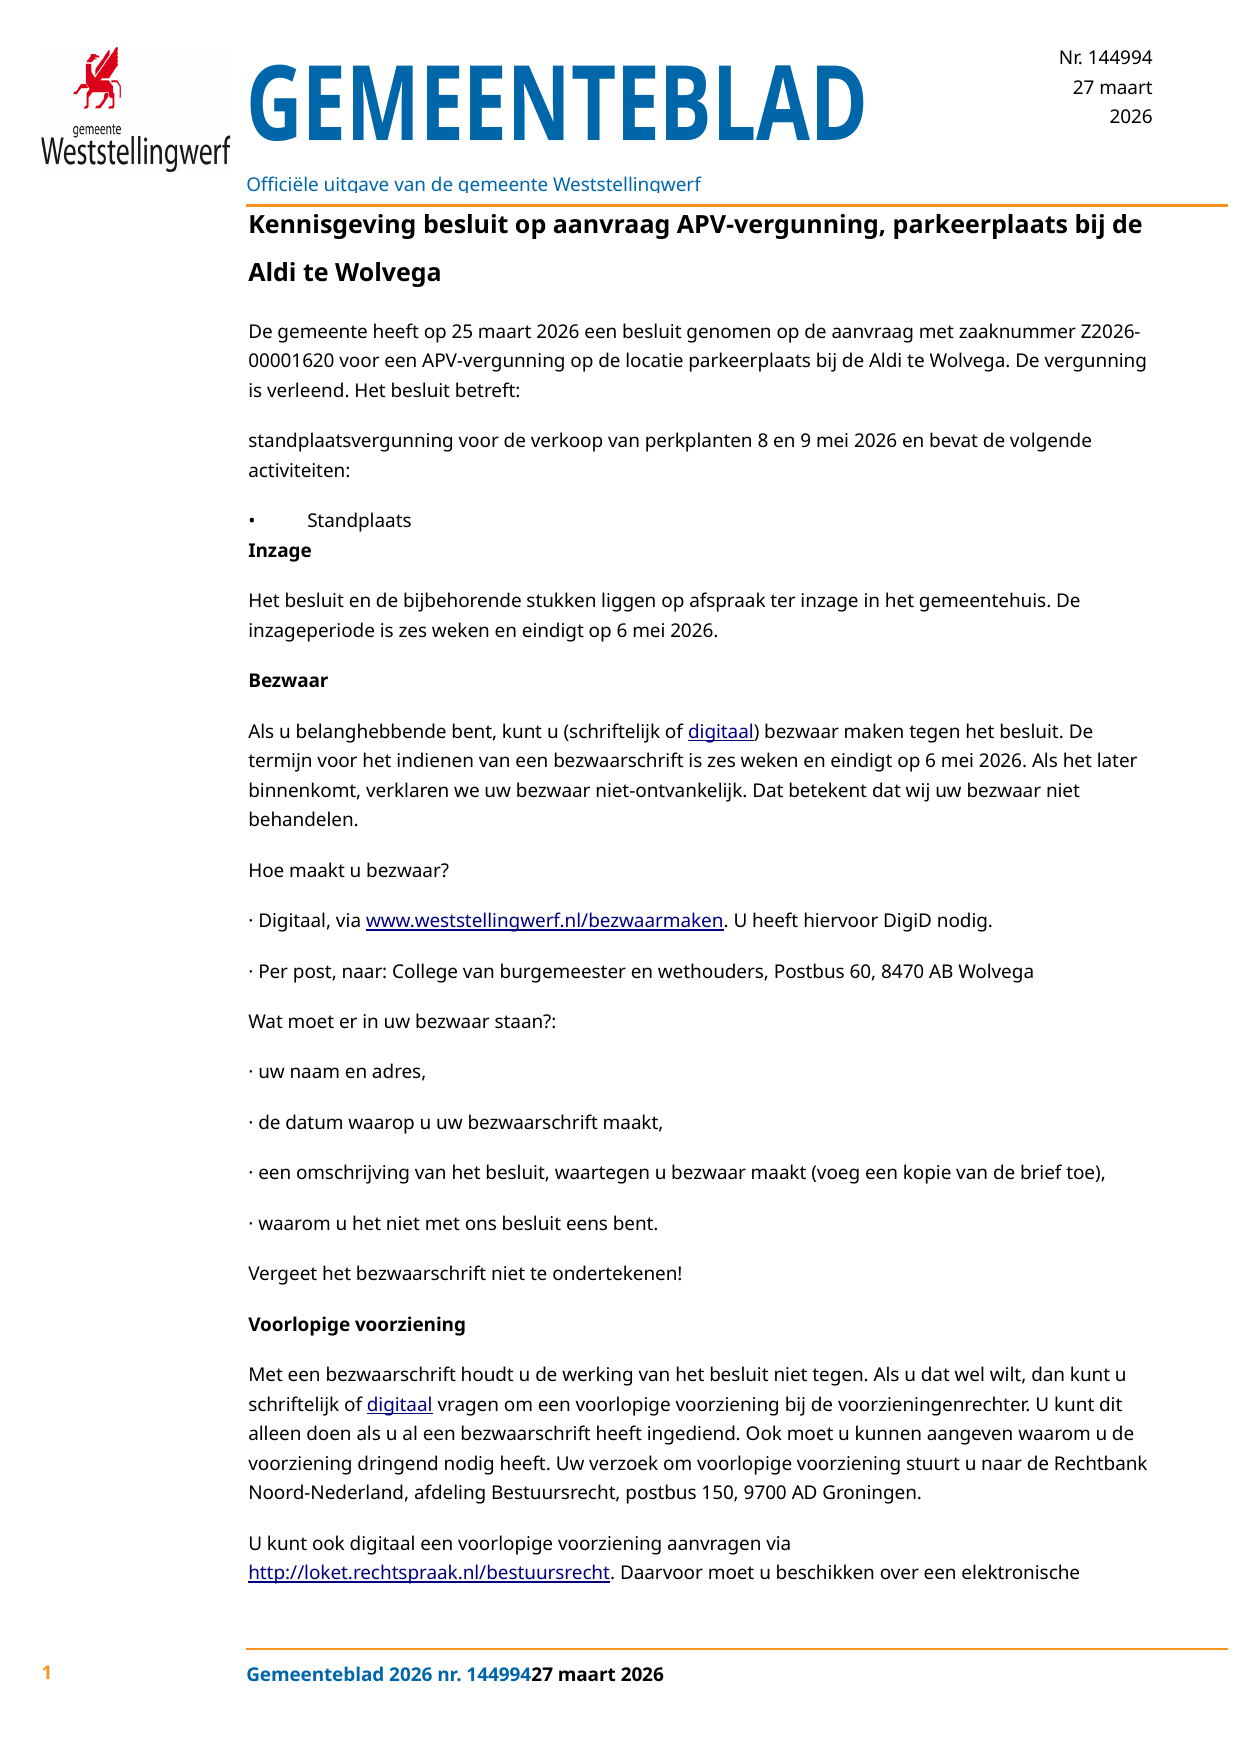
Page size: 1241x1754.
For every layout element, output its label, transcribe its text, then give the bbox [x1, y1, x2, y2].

text · uw naam en adres, [248, 1059, 1152, 1084]
text Vergeet het bezwaarschrift niet te ondertekenen! [248, 1260, 1152, 1286]
text U kunt ook digitaal een voorlopige voorziening aanvragen via http://loket.rechtspraak.nl/bestuursrecht. Daarvoor moet u beschikken over een elektronische [248, 1530, 1152, 1585]
list Standplaats [248, 507, 1152, 533]
text standplaatsvergunning voor de verkoop van perkplanten 8 en 9 mei 2026 en bevat de volgende activiteiten: [248, 427, 1152, 483]
text Het besluit en de bijbehorende stukken liggen op afspraak ter inzage in het gemeentehuis. De inzageperiode is zes weken en eindigt op 6 mei 2026. [248, 587, 1152, 643]
text Hoe maakt u bezwaar? [248, 857, 1152, 883]
text De gemeente heeft op 25 maart 2026 een besluit genomen op de aanvraag met zaaknummer Z2026-00001620 voor een APV-vergunning op de locatie parkeerplaats bij de Aldi te Wolvega. De vergunning is verleend. Het besluit betreft: [248, 318, 1152, 403]
text Kennisgeving besluit op aanvraag APV-vergunning, parkeerplaats bij de Aldi te Wolvega [248, 207, 1152, 288]
text · waarom u het niet met ons besluit eens bent. [248, 1210, 1152, 1236]
text Wat moet er in uw bezwaar staan?: [248, 1008, 1152, 1034]
text Inzage [248, 537, 1152, 563]
text Bezwaar [248, 667, 1152, 693]
text Met een bezwaarschrift houdt u de werking van het besluit niet tegen. Als u dat wel wilt, dan kunt u schriftelijk of digitaal vragen om een voorlopige voorziening bij de voorzieningenrechter. U kunt dit alleen doen als u al een bezwaarschrift heeft ingediend. Ook moet u kunnen aangeven waarom u de voorziening dringend nodig heeft. Uw verzoek om voorlopige voorziening stuurt u naar de Rechtbank Noord-Nederland, afdeling Bestuursrecht, postbus 150, 9700 AD Groningen. [248, 1361, 1152, 1505]
text Voorlopige voorziening [248, 1311, 1152, 1337]
text Als u belanghebbende bent, kunt u (schriftelijk of digitaal) bezwaar maken tegen het besluit. De termijn voor het indienen van een bezwaarschrift is zes weken en eindigt op 6 mei 2026. Als het later binnenkomt, verklaren we uw bezwaar niet-ontvankelijk. Dat betekent dat wij uw bezwaar niet behandelen. [248, 718, 1152, 832]
text · Per post, naar: College van burgemeester en wethouders, Postbus 60, 8470 AB Wolvega [248, 958, 1152, 984]
text · Digitaal, via www.weststellingwerf.nl/bezwaarmaken. U heeft hiervoor DigiD nodig. [248, 907, 1152, 933]
picture [41, 47, 231, 172]
text · de datum waarop u uw bezwaarschrift maakt, [248, 1109, 1152, 1135]
text · een omschrijving van het besluit, waartegen u bezwaar maakt (voeg een kopie van de brief toe), [248, 1159, 1152, 1185]
